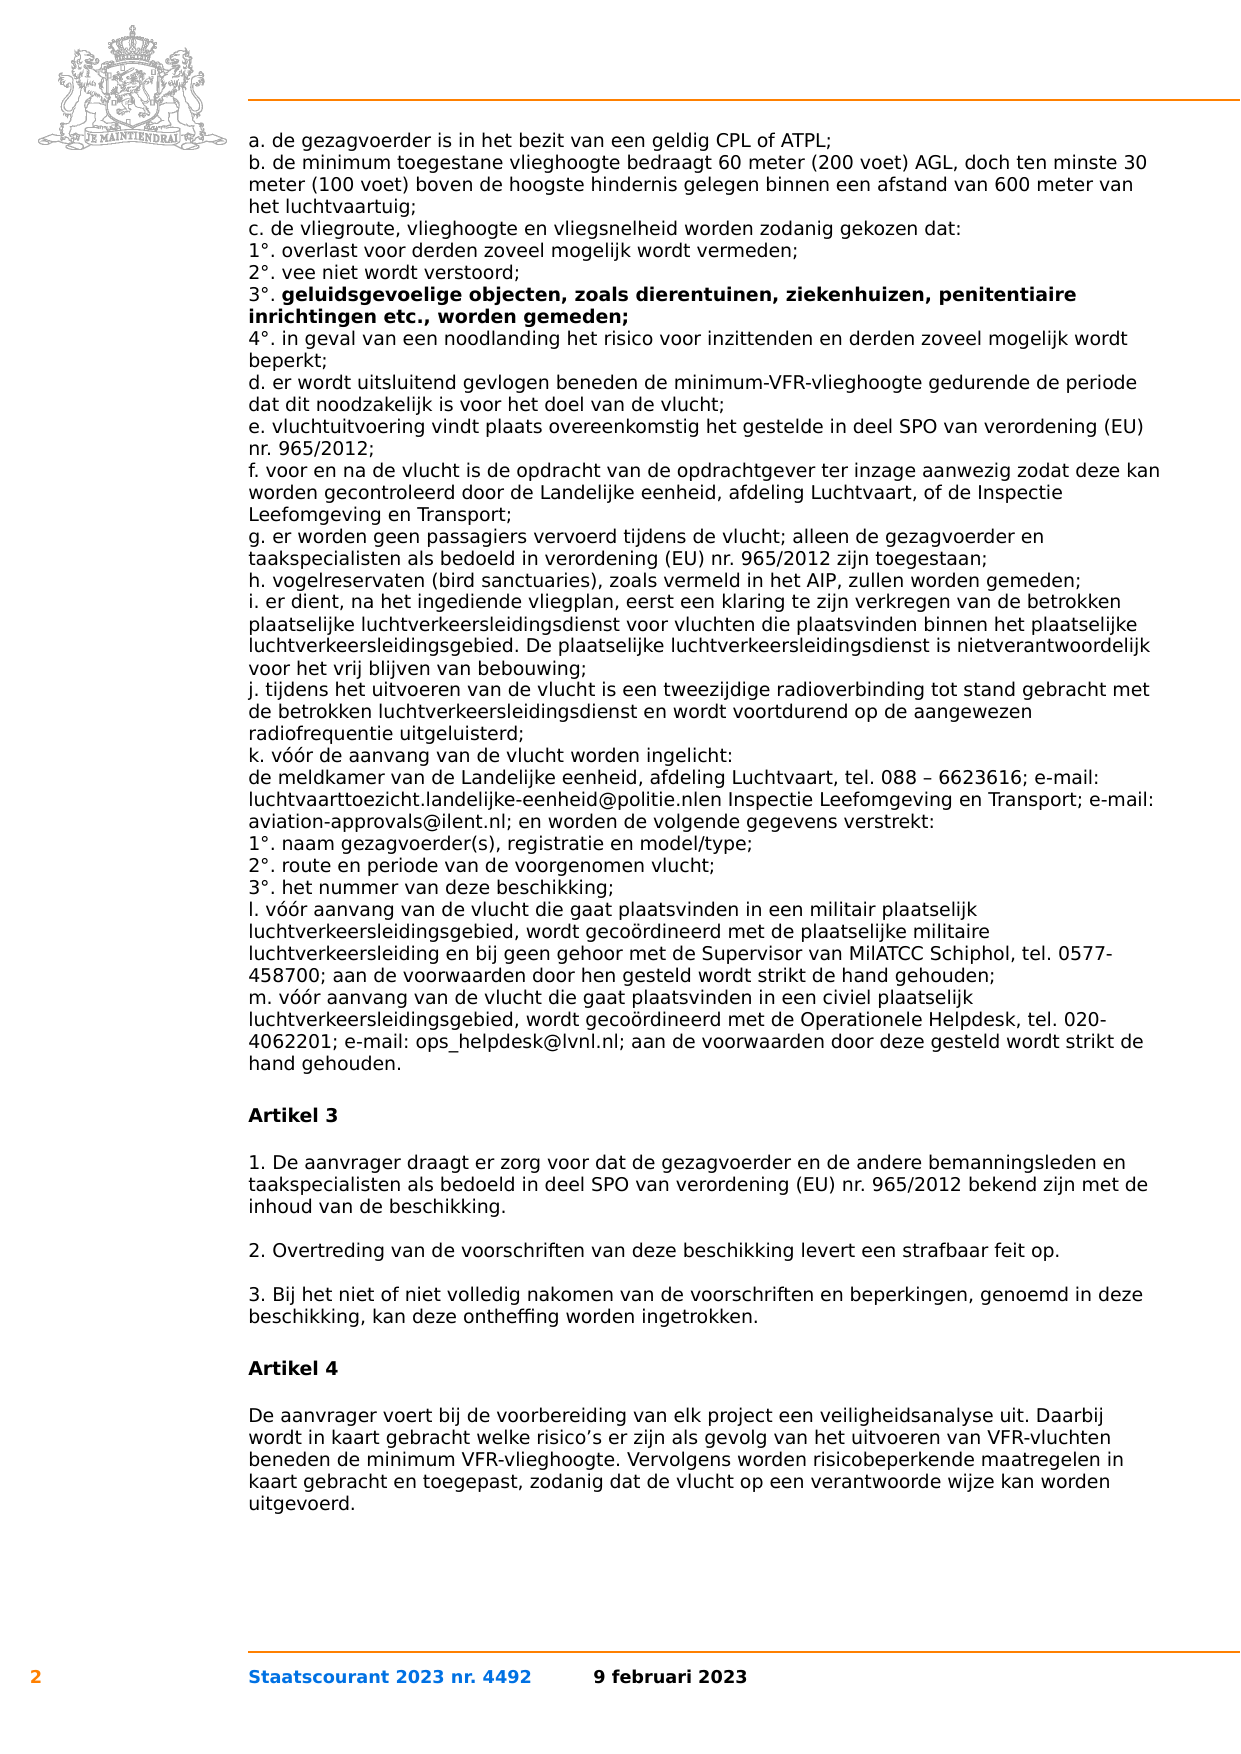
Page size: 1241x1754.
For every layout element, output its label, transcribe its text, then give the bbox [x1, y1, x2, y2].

text 1°. naam gezagvoerder(s), registratie en model/type; [248, 833, 1163, 855]
text c. de vliegroute, vlieghoogte en vliegsnelheid worden zodanig gekozen dat: [248, 218, 1163, 240]
text 3. Bij het niet of niet volledig nakomen van de voorschriften en beperkingen, genoemd in deze beschikking, kan deze ontheffing worden ingetrokken. [248, 1284, 1163, 1328]
subtitle Artikel 4 [248, 1358, 1163, 1379]
text a. de gezagvoerder is in het bezit van een geldig CPL of ATPL; [248, 130, 1163, 152]
text l. vóór aanvang van de vlucht die gaat plaatsvinden in een militair plaatselijk luchtverkeersleidingsgebied, wordt gecoördineerd met de plaatselijke militaire luchtverkeersleiding en bij geen gehoor met de Supervisor van MilATCC Schiphol, tel. 0577-458700; aan de voorwaarden door hen gesteld wordt strikt de hand gehouden; [248, 899, 1163, 987]
text e. vluchtuitvoering vindt plaats overeenkomstig het gestelde in deel SPO van verordening (EU) nr. 965/2012; [248, 416, 1163, 459]
text 4°. in geval van een noodlanding het risico voor inzittenden en derden zoveel mogelijk wordt beperkt; [248, 328, 1163, 372]
text 3°. geluidsgevoelige objecten, zoals dierentuinen, ziekenhuizen, penitentiaire inrichtingen etc., worden gemeden; [248, 284, 1163, 328]
text h. vogelreservaten (bird sanctuaries), zoals vermeld in het AIP, zullen worden gemeden; [248, 569, 1163, 591]
text b. de minimum toegestane vlieghoogte bedraagt 60 meter (200 voet) AGL, doch ten minste 30 meter (100 voet) boven de hoogste hindernis gelegen binnen een afstand van 600 meter van het luchtvaartuig; [248, 152, 1163, 218]
text 2°. vee niet wordt verstoord; [248, 262, 1163, 284]
text 2. Overtreding van de voorschriften van deze beschikking levert een strafbaar feit op. [248, 1240, 1163, 1262]
text k. vóór de aanvang van de vlucht worden ingelicht: [248, 745, 1163, 767]
text 1. De aanvrager draagt er zorg voor dat de gezagvoerder en de andere bemanningsleden en taakspecialisten als bedoeld in deel SPO van verordening (EU) nr. 965/2012 bekend zijn met de inhoud van de beschikking. [248, 1152, 1163, 1218]
text m. vóór aanvang van de vlucht die gaat plaatsvinden in een civiel plaatselijk luchtverkeersleidingsgebied, wordt gecoördineerd met de Operationele Helpdesk, tel. 020-4062201; e-mail: ops_helpdesk@lvnl.nl; aan de voorwaarden door deze gesteld wordt strikt de hand gehouden. [248, 987, 1163, 1075]
text 1°. overlast voor derden zoveel mogelijk wordt vermeden; [248, 240, 1163, 262]
text de meldkamer van de Landelijke eenheid, afdeling Luchtvaart, tel. 088 – 6623616; e-mail: luchtvaarttoezicht.landelijke-eenheid@politie.nlen Inspectie Leefomgeving en Transport; e-mail: aviation-approvals@ilent.nl; en worden de volgende gegevens verstrekt: [248, 767, 1163, 833]
text j. tijdens het uitvoeren van de vlucht is een tweezijdige radioverbinding tot stand gebracht met de betrokken luchtverkeersleidingsdienst en wordt voortdurend op de aangewezen radiofrequentie uitgeluisterd; [248, 679, 1163, 745]
text i. er dient, na het ingediende vliegplan, eerst een klaring te zijn verkregen van de betrokken plaatselijke luchtverkeersleidingsdienst voor vluchten die plaatsvinden binnen het plaatselijke luchtverkeersleidingsgebied. De plaatselijke luchtverkeersleidingsdienst is nietverantwoordelijk voor het vrij blijven van bebouwing; [248, 591, 1163, 679]
picture [38, 25, 227, 150]
text g. er worden geen passagiers vervoerd tijdens de vlucht; alleen de gezagvoerder en taakspecialisten als bedoeld in verordening (EU) nr. 965/2012 zijn toegestaan; [248, 526, 1163, 569]
subtitle Artikel 3 [248, 1105, 1163, 1127]
text d. er wordt uitsluitend gevlogen beneden de minimum-VFR-vlieghoogte gedurende de periode dat dit noodzakelijk is voor het doel van de vlucht; [248, 372, 1163, 416]
text f. voor en na de vlucht is de opdracht van de opdrachtgever ter inzage aanwezig zodat deze kan worden gecontroleerd door de Landelijke eenheid, afdeling Luchtvaart, of de Inspectie Leefomgeving en Transport; [248, 459, 1163, 526]
text 3°. het nummer van deze beschikking; [248, 877, 1163, 899]
text 2°. route en periode van de voorgenomen vlucht; [248, 855, 1163, 877]
text De aanvrager voert bij de voorbereiding van elk project een veiligheidsanalyse uit. Daarbij wordt in kaart gebracht welke risico’s er zijn als gevolg van het uitvoeren van VFR-vluchten beneden de minimum VFR-vlieghoogte. Vervolgens worden risicobeperkende maatregelen in kaart gebracht en toegepast, zodanig dat de vlucht op een verantwoorde wijze kan worden uitgevoerd. [248, 1404, 1163, 1514]
